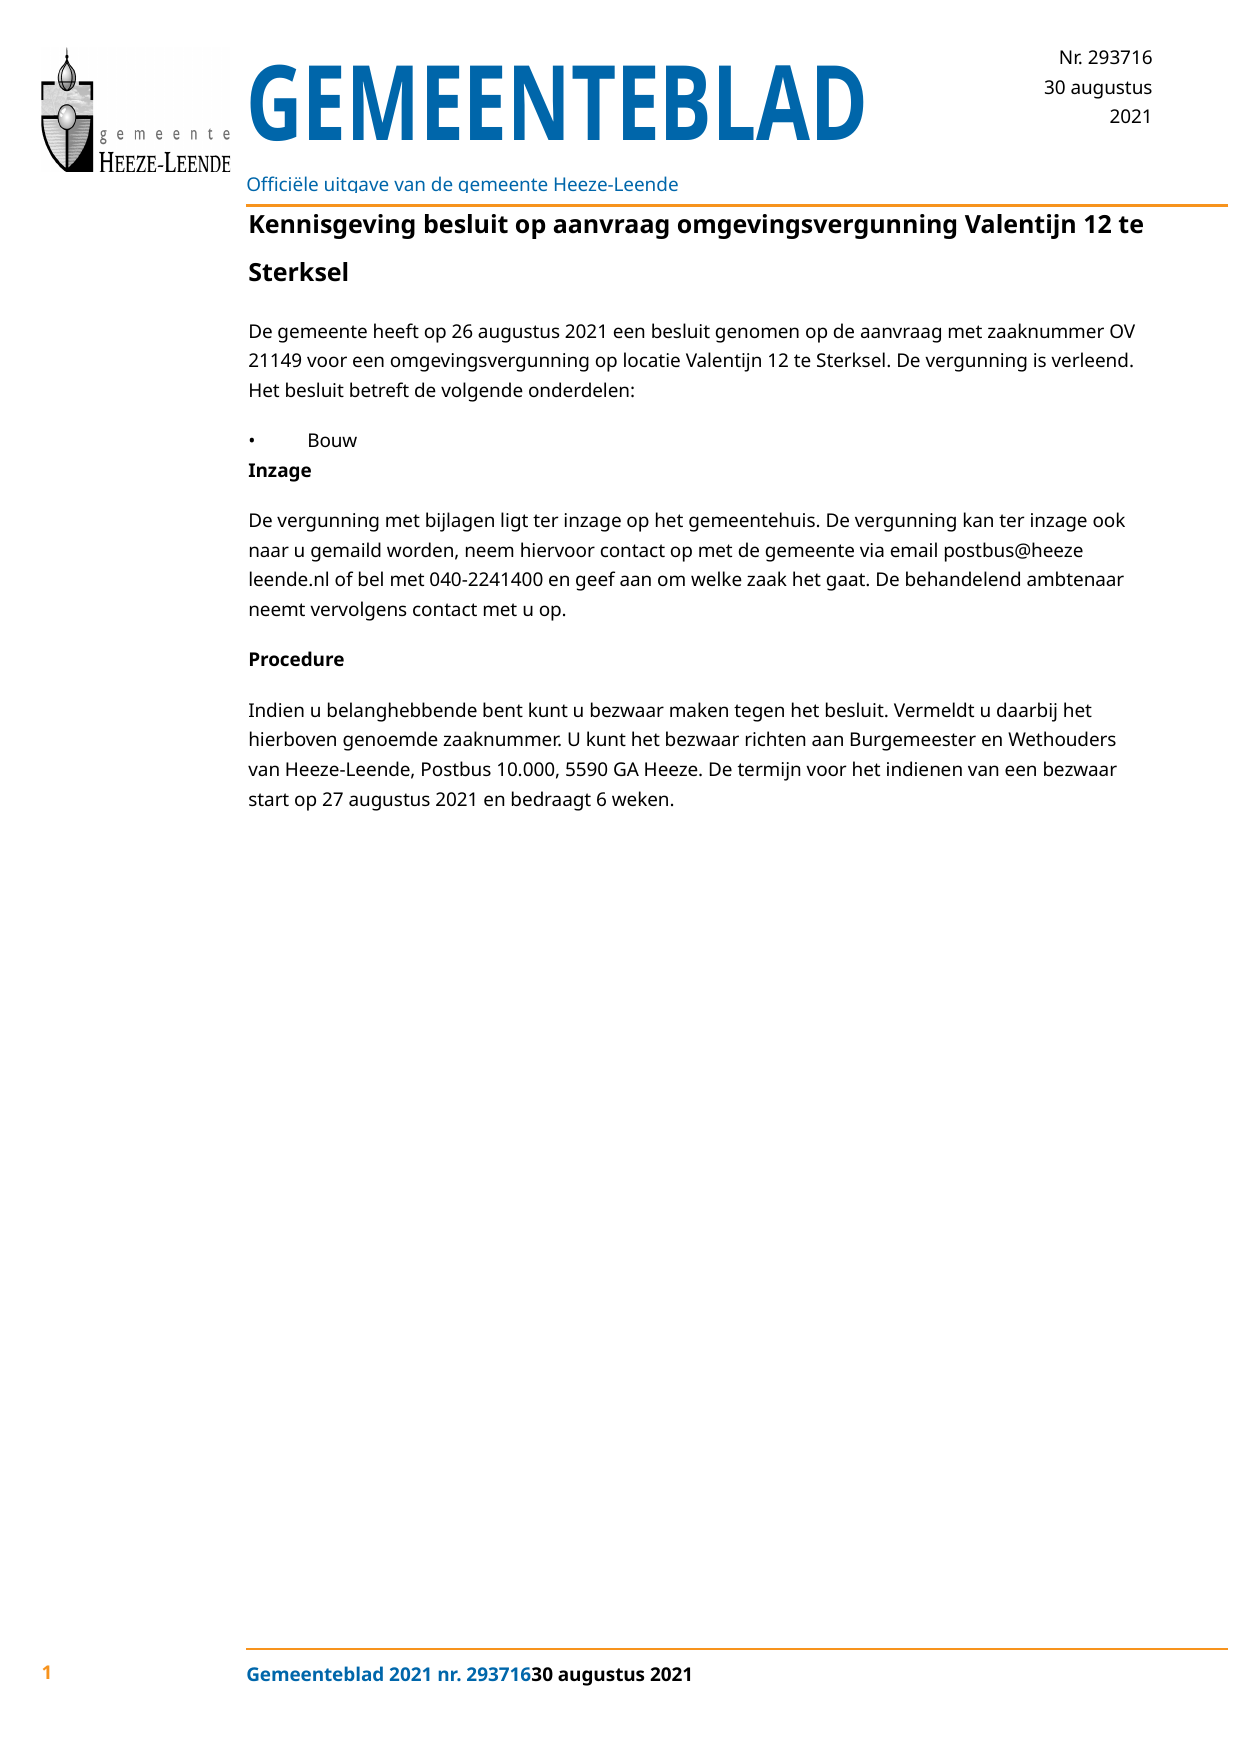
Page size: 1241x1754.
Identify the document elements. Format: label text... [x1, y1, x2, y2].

picture [41, 47, 231, 172]
text Procedure [248, 647, 1152, 672]
text Indien u belanghebbende bent kunt u bezwaar maken tegen het besluit. Vermeldt u daarbij het hierboven genoemde zaaknummer. U kunt het bezwaar richten aan Burgemeester en Wethouders van Heeze-Leende, Postbus 10.000, 5590 GA Heeze. De termijn voor het indienen van een bezwaar start op 27 augustus 2021 en bedraagt 6 weken. [248, 697, 1152, 812]
list Bouw [248, 427, 1152, 453]
text De vergunning met bijlagen ligt ter inzage op het gemeentehuis. De vergunning kan ter inzage ook naar u gemaild worden, neem hiervoor contact op met de gemeente via email postbus@heeze leende.nl of bel met 040-2241400 en geef aan om welke zaak het gaat. De behandelend ambtenaar neemt vervolgens contact met u op. [248, 507, 1152, 622]
text De gemeente heeft op 26 augustus 2021 een besluit genomen op de aanvraag met zaaknummer OV 21149 voor een omgevingsvergunning op locatie Valentijn 12 te Sterksel. De vergunning is verleend. Het besluit betreft de volgende onderdelen: [248, 318, 1152, 403]
text Kennisgeving besluit op aanvraag omgevingsvergunning Valentijn 12 te Sterksel [248, 207, 1152, 288]
text Inzage [248, 457, 1152, 483]
